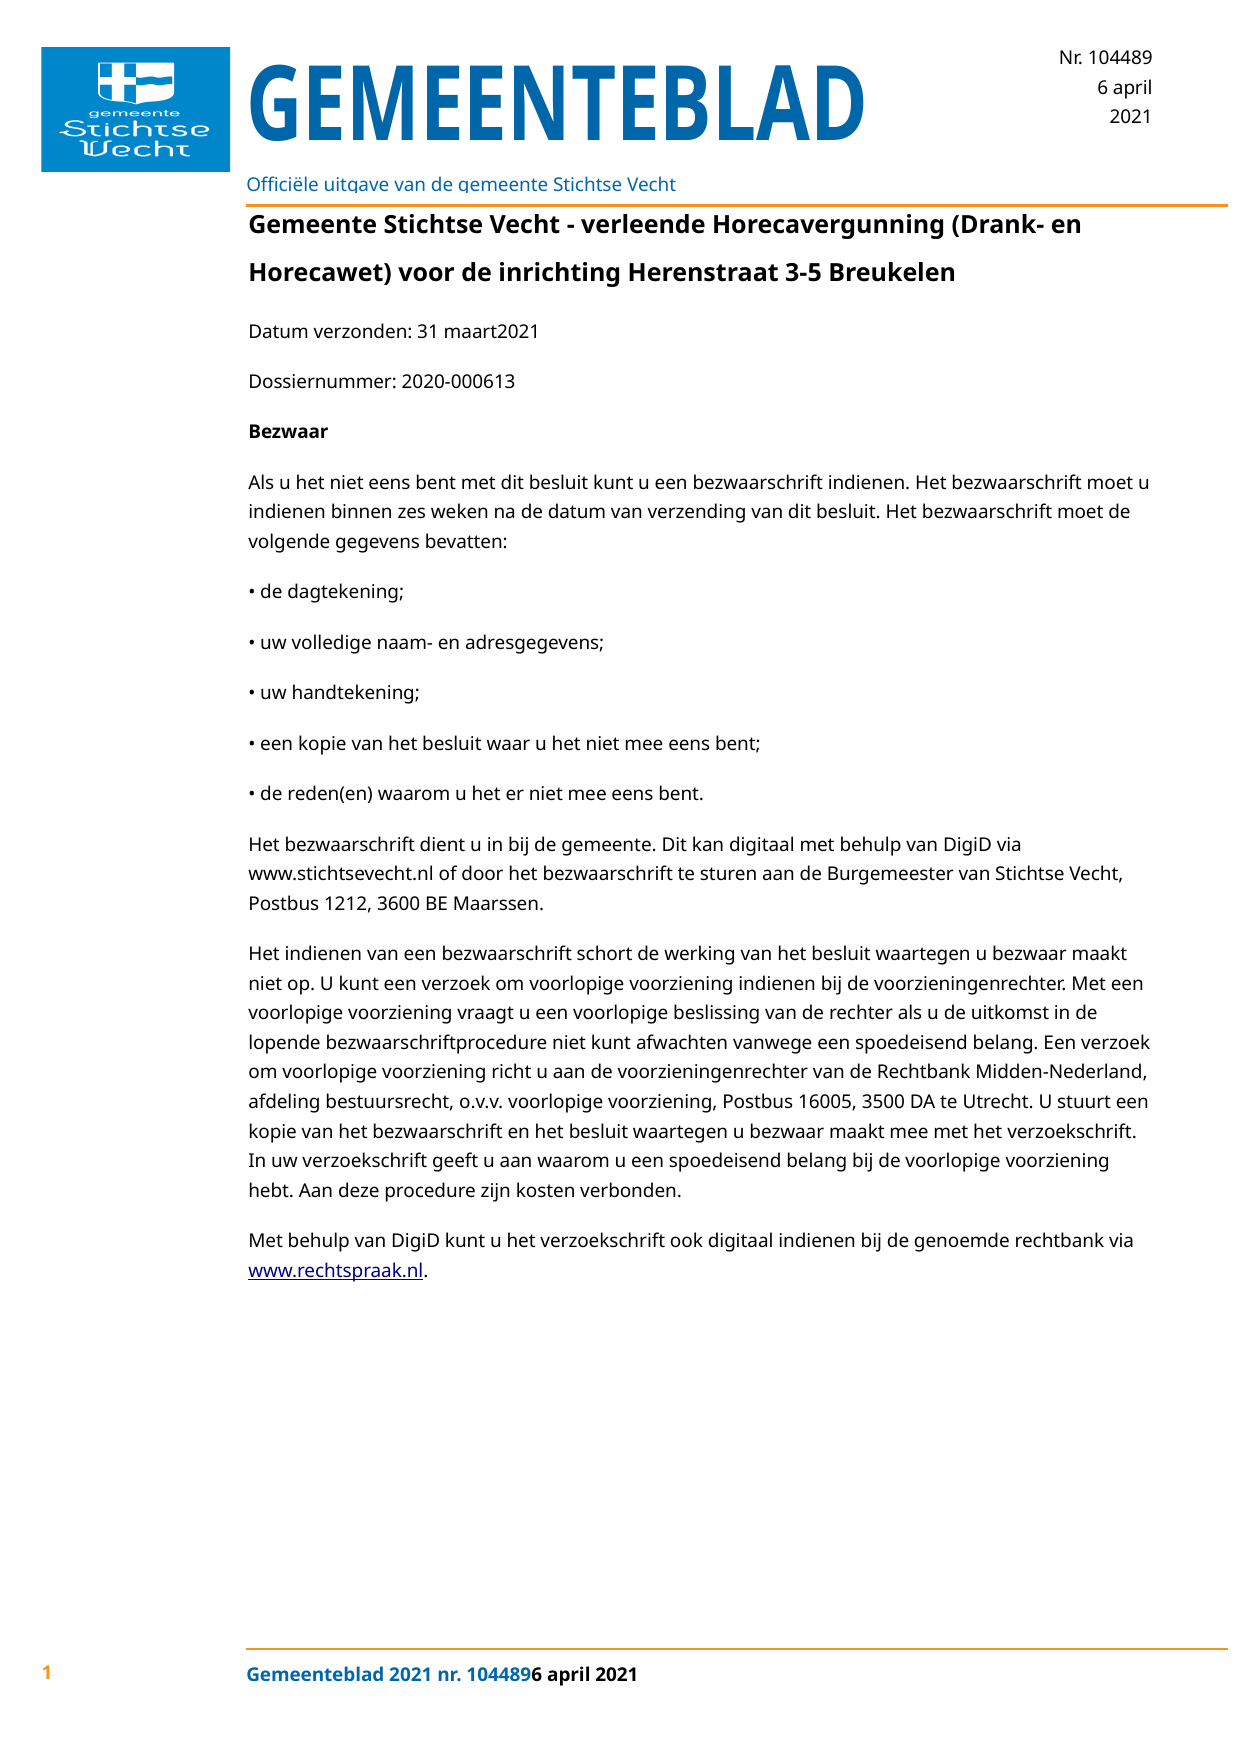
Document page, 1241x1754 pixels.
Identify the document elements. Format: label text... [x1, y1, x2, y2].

picture [99, 63, 135, 101]
text Dossiernummer: 2020-000613 [248, 368, 1152, 394]
text Gemeente Stichtse Vecht - verleende Horecavergunning (Drank- en Horecawet) voor de inrichting Herenstraat 3-5 Breukelen [248, 207, 1152, 288]
text Als u het niet eens bent met dit besluit kunt u een bezwaarschrift indienen. Het bezwaarschrift moet u indienen binnen zes weken na de datum van verzending van dit besluit. Het bezwaarschrift moet de volgende gegevens bevatten: [248, 469, 1152, 554]
picture [137, 63, 174, 103]
text Het bezwaarschrift dient u in bij de gemeente. Dit kan digitaal met behulp van DigiD via www.stichtsevecht.nl of door het bezwaarschrift te sturen aan de Burgemeester van Stichtse Vecht, Postbus 1212, 3600 BE Maarssen. [248, 831, 1152, 916]
text Het indienen van een bezwaarschrift schort de werking van het besluit waartegen u bezwaar maakt niet op. U kunt een verzoek om voorlopige voorziening indienen bij de voorzieningenrechter. Met een voorlopige voorziening vraagt u een voorlopige beslissing van de rechter als u de uitkomst in de lopende bezwaarschriftprocedure niet kunt afwachten vanwege een spoedeisend belang. Een verzoek om voorlopige voorziening richt u aan de voorzieningenrechter van de Rechtbank Midden-Nederland, afdeling bestuursrecht, o.v.v. voorlopige voorziening, Postbus 16005, 3500 DA te Utrecht. U stuurt een kopie van het bezwaarschrift en het besluit waartegen u bezwaar maakt mee met het verzoekschrift. In uw verzoekschrift geeft u aan waarom u een spoedeisend belang bij de voorlopige voorziening hebt. Aan deze procedure zijn kosten verbonden. [248, 940, 1152, 1203]
text • een kopie van het besluit waar u het niet mee eens bent; [248, 730, 1152, 756]
text Bezwaar [248, 419, 1152, 444]
text Datum verzonden: 31 maart2021 [248, 318, 1152, 344]
text • de reden(en) waarom u het er niet mee eens bent. [248, 780, 1152, 806]
text • uw volledige naam- en adresgegevens; [248, 629, 1152, 655]
text • de dagtekening; [248, 579, 1152, 604]
text Met behulp van DigiD kunt u het verzoekschrift ook digitaal indienen bij de genoemde rechtbank via www.rechtspraak.nl. [248, 1227, 1152, 1283]
text • uw handtekening; [248, 679, 1152, 705]
